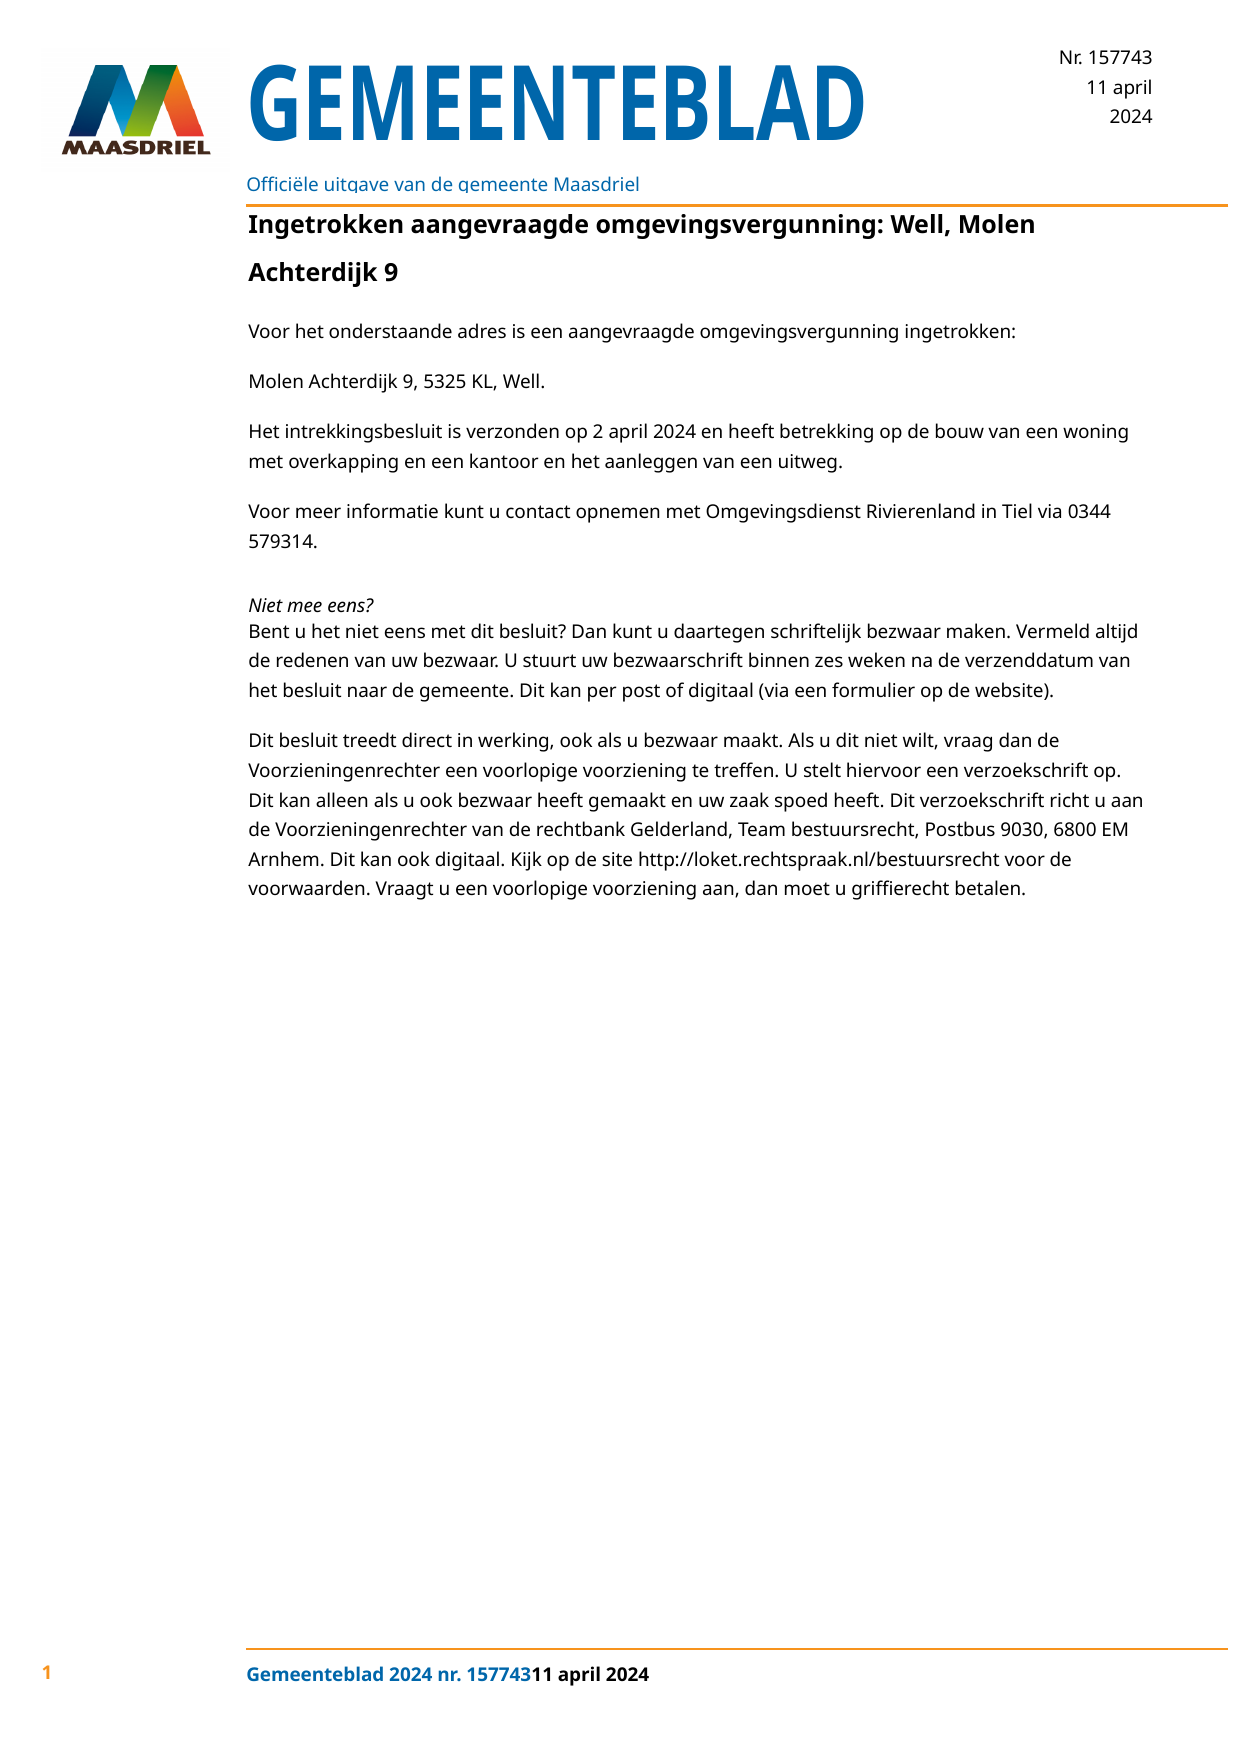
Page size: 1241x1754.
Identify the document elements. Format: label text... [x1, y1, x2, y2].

text Voor het onderstaande adres is een aangevraagde omgevingsvergunning ingetrokken: [248, 318, 1152, 344]
text Bent u het niet eens met dit besluit? Dan kunt u daartegen schriftelijk bezwaar maken. Vermeld altijd de redenen van uw bezwaar. U stuurt uw bezwaarschrift binnen zes weken na de verzenddatum van het besluit naar de gemeente. Dit kan per post of digitaal (via een formulier op de website). [248, 618, 1152, 703]
text Ingetrokken aangevraagde omgevingsvergunning: Well, Molen Achterdijk 9 [248, 207, 1152, 288]
text Molen Achterdijk 9, 5325 KL, Well. [248, 368, 1152, 394]
text Dit besluit treedt direct in werking, ook als u bezwaar maakt. Als u dit niet wilt, vraag dan de Voorzieningenrechter een voorlopige voorziening te treffen. U stelt hiervoor een verzoekschrift op. Dit kan alleen als u ook bezwaar heeft gemaakt en uw zaak spoed heeft. Dit verzoekschrift richt u aan de Voorzieningenrechter van de rechtbank Gelderland, Team bestuursrecht, Postbus 9030, 6800 EM Arnhem. Dit kan ook digitaal. Kijk op de site http://loket.rechtspraak.nl/bestuursrecht voor de voorwaarden. Vraagt u een voorlopige voorziening aan, dan moet u griffierecht betalen. [248, 728, 1152, 901]
text Voor meer informatie kunt u contact opnemen met Omgevingsdienst Rivierenland in Tiel via 0344 579314. [248, 499, 1152, 554]
text Niet mee eens? [248, 592, 1152, 618]
picture [41, 47, 231, 172]
text Het intrekkingsbesluit is verzonden op 2 april 2024 en heeft betrekking op de bouw van een woning met overkapping en een kantoor en het aanleggen van een uitweg. [248, 419, 1152, 474]
